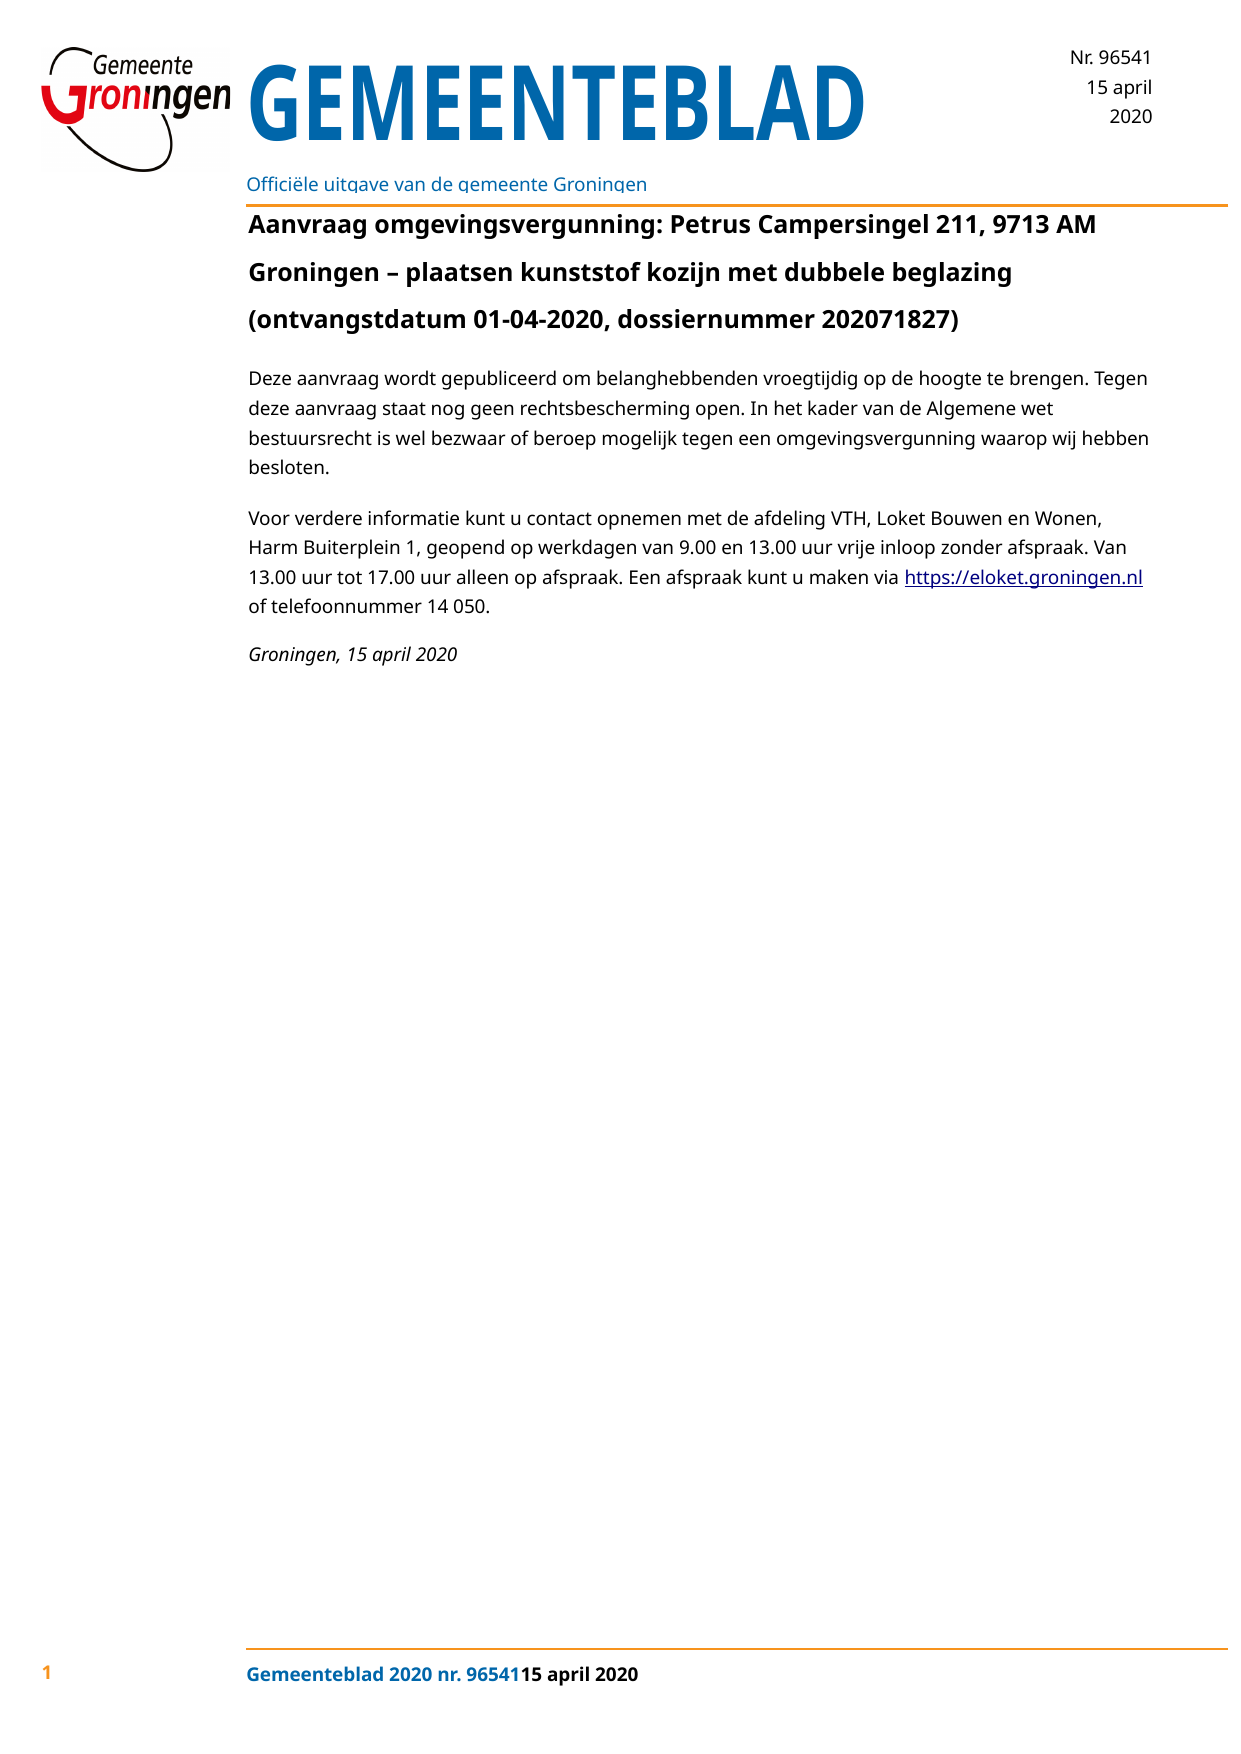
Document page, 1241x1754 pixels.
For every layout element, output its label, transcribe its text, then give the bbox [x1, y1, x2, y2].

text Deze aanvraag wordt gepubliceerd om belanghebbenden vroegtijdig op de hoogte te brengen. Tegen deze aanvraag staat nog geen rechtsbescherming open. In het kader van de Algemene wet bestuursrecht is wel bezwaar of beroep mogelijk tegen een omgevingsvergunning waarop wij hebben besloten. [248, 366, 1152, 480]
picture [41, 47, 231, 172]
text Groningen, 15 april 2020 [248, 641, 1152, 667]
text Voor verdere informatie kunt u contact opnemen met de afdeling VTH, Loket Bouwen en Wonen, Harm Buiterplein 1, geopend op werkdagen van 9.00 en 13.00 uur vrije inloop zonder afspraak. Van 13.00 uur tot 17.00 uur alleen op afspraak. Een afspraak kunt u maken via https://eloket.groningen.nl of telefoonnummer 14 050. [248, 505, 1152, 619]
text Aanvraag omgevingsvergunning: Petrus Campersingel 211, 9713 AM Groningen – plaatsen kunststof kozijn met dubbele beglazing (ontvangstdatum 01-04-2020, dossiernummer 202071827) [248, 207, 1152, 336]
